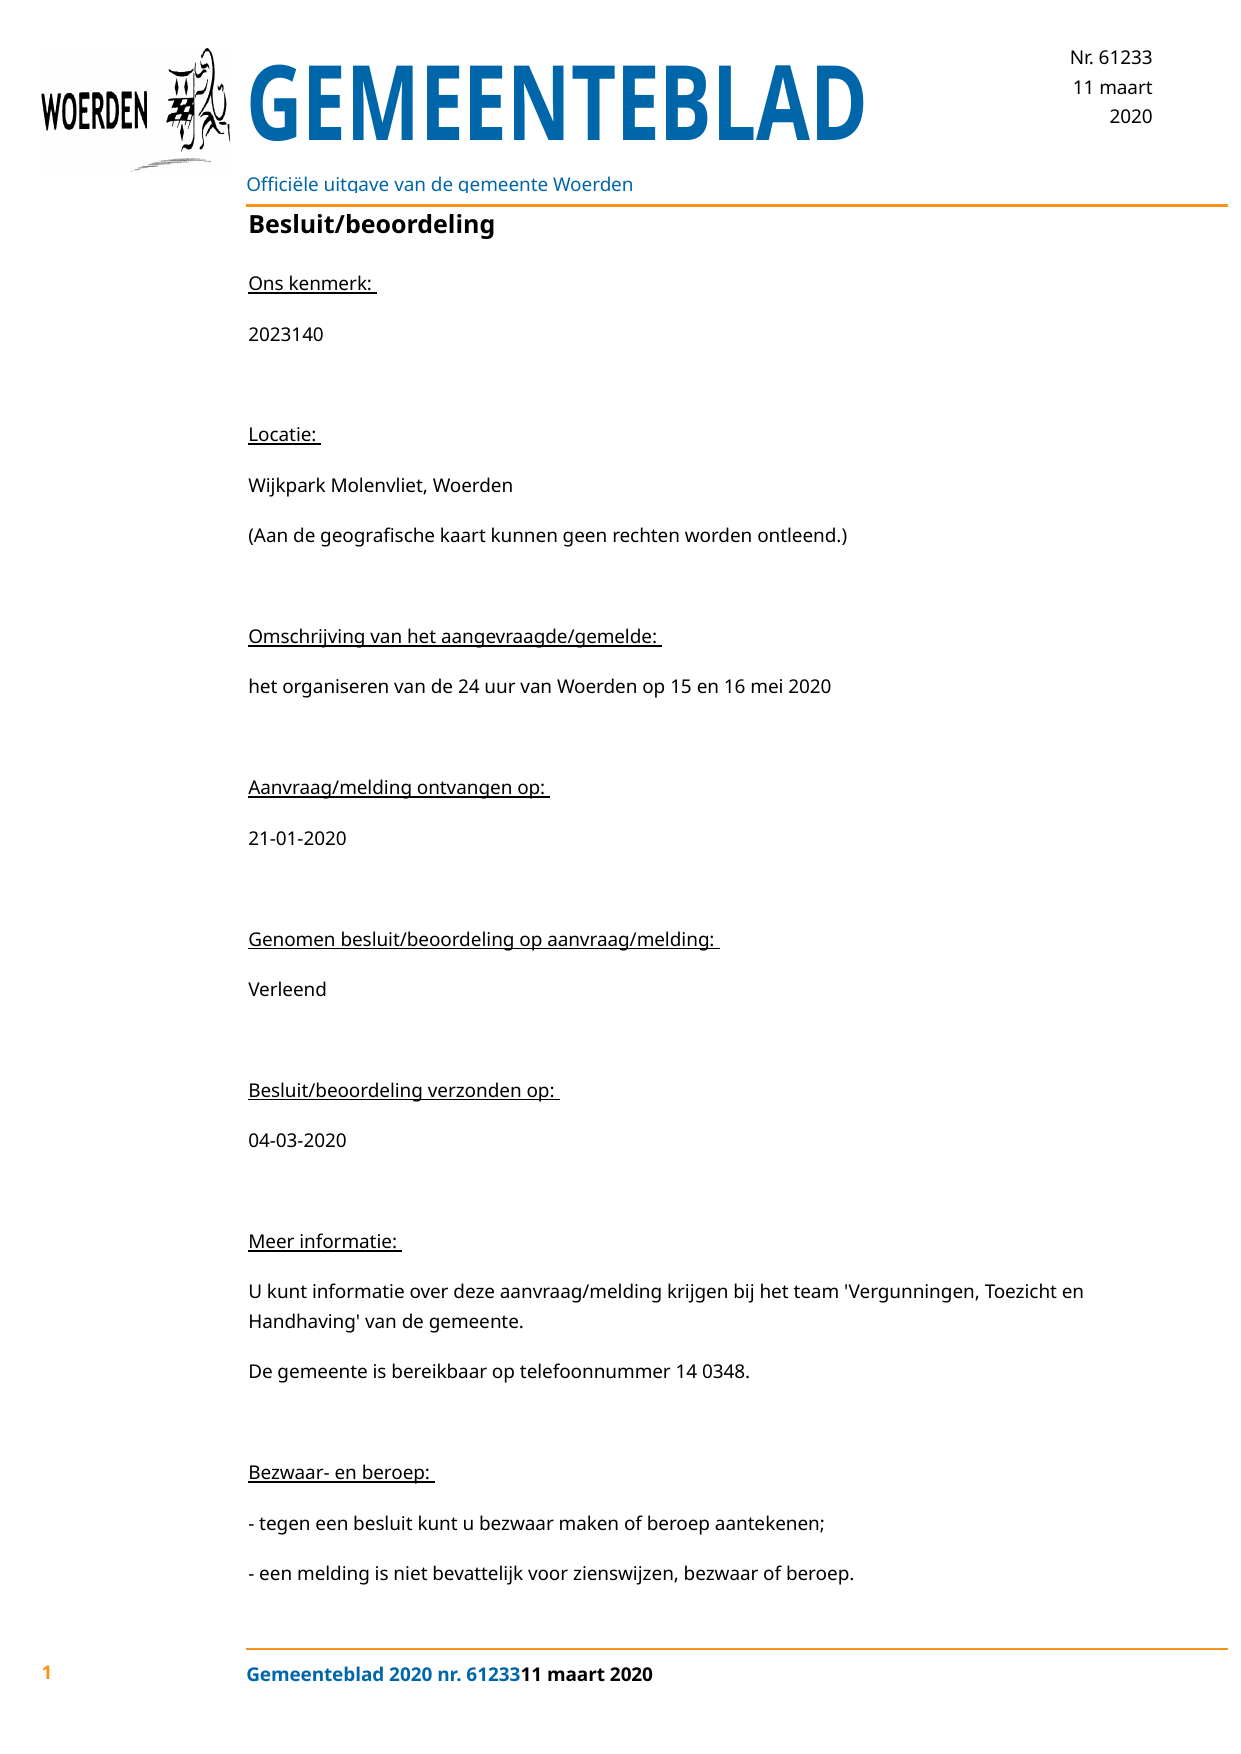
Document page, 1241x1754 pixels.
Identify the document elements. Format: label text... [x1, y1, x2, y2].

text 21-01-2020 [248, 825, 1152, 851]
text 2023140 [248, 321, 1152, 346]
text Locatie: [248, 422, 1152, 447]
text Besluit/beoordeling [248, 207, 1152, 241]
text Meer informatie: [248, 1228, 1152, 1254]
text Wijkpark Molenvliet, Woerden [248, 472, 1152, 498]
picture [41, 47, 231, 172]
text Verleend [248, 976, 1152, 1002]
text het organiseren van de 24 uur van Woerden op 15 en 16 mei 2020 [248, 674, 1152, 699]
text Besluit/beoordeling verzonden op: [248, 1077, 1152, 1103]
text Aanvraag/melding ontvangen op: [248, 774, 1152, 800]
text 04-03-2020 [248, 1127, 1152, 1153]
text - een melding is niet bevattelijk voor zienswijzen, bezwaar of beroep. [248, 1560, 1152, 1586]
text De gemeente is bereikbaar op telefoonnummer 14 0348. [248, 1359, 1152, 1384]
text Genomen besluit/beoordeling op aanvraag/melding: [248, 926, 1152, 951]
text Ons kenmerk: [248, 270, 1152, 296]
text - tegen een besluit kunt u bezwaar maken of beroep aantekenen; [248, 1510, 1152, 1536]
text U kunt informatie over deze aanvraag/melding krijgen bij het team 'Vergunningen, Toezicht en Handhaving' van de gemeente. [248, 1279, 1152, 1334]
text (Aan de geografische kaart kunnen geen rechten worden ontleend.) [248, 522, 1152, 548]
text Omschrijving van het aangevraagde/gemelde: [248, 623, 1152, 649]
text Bezwaar- en beroep: [248, 1459, 1152, 1485]
